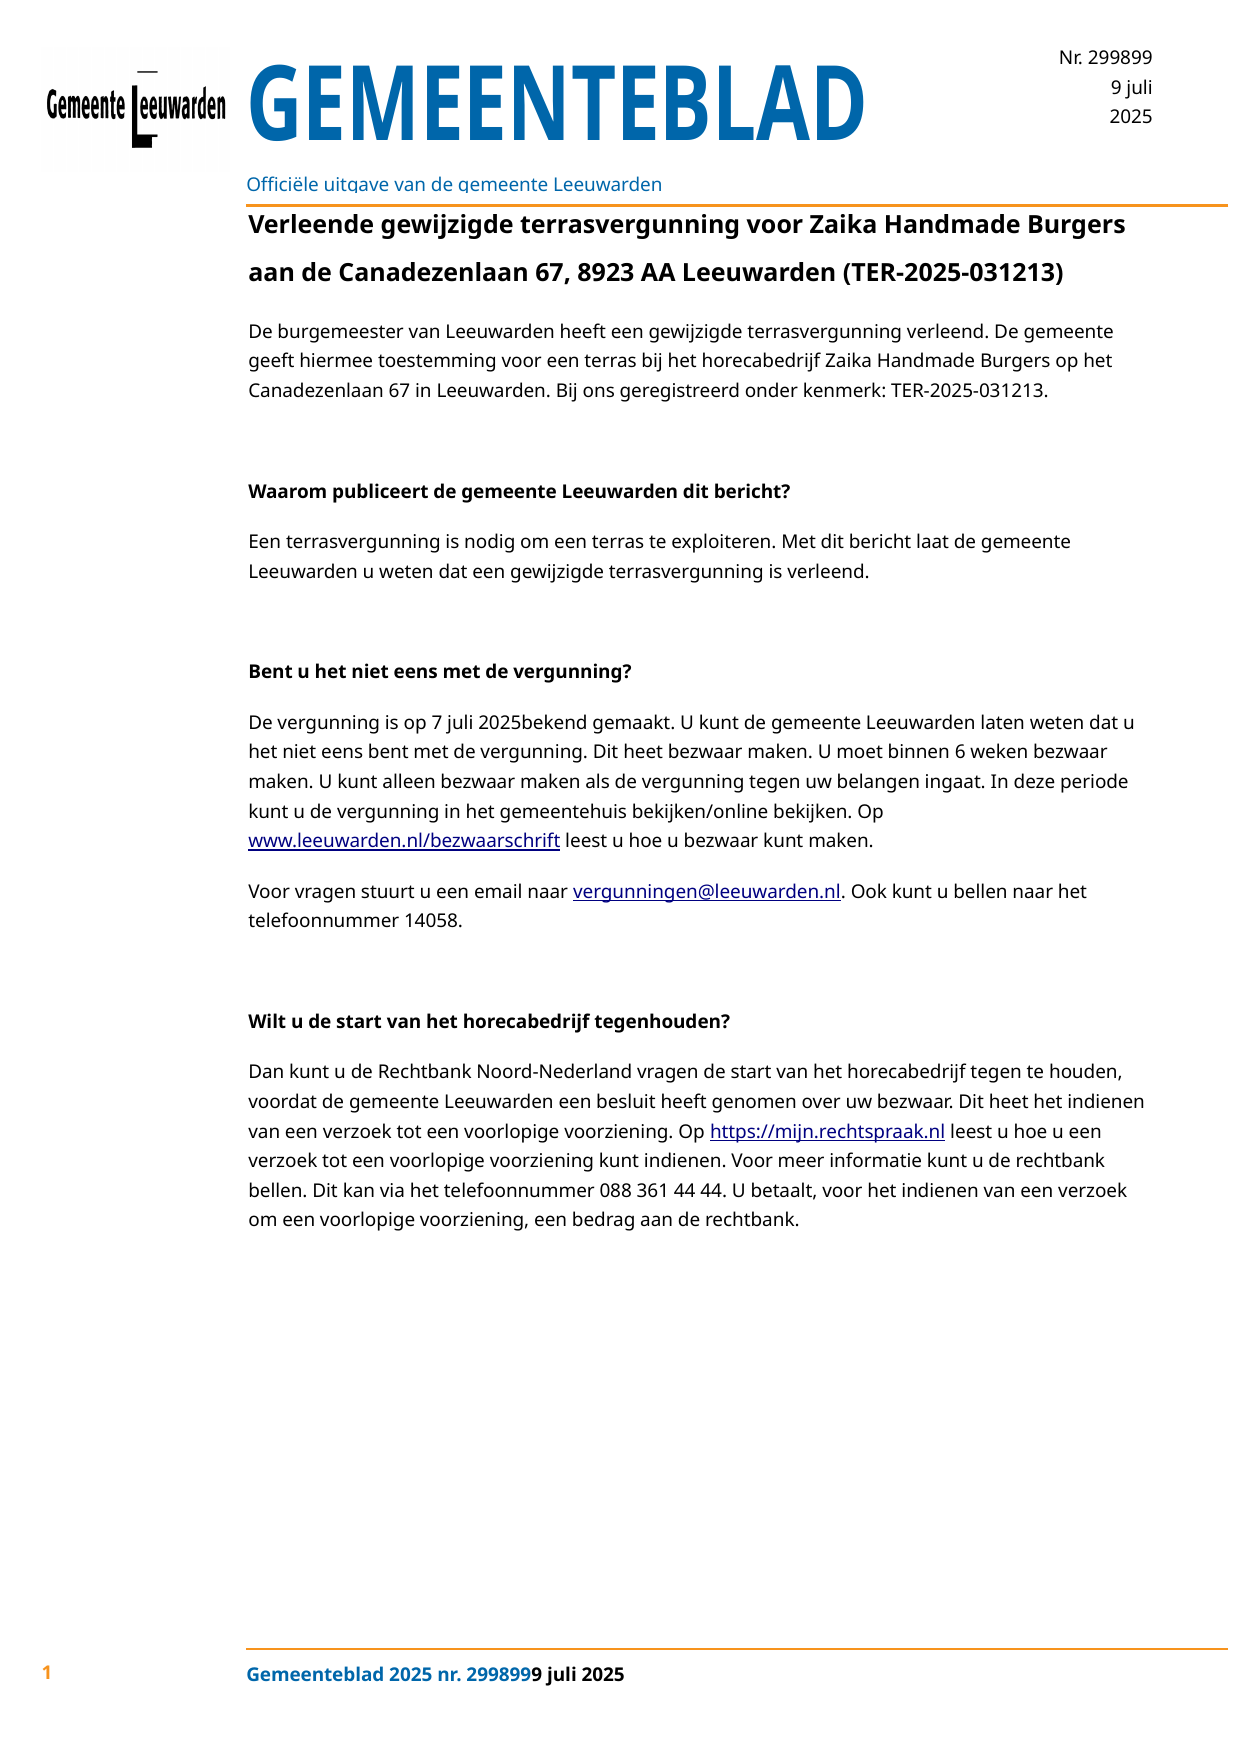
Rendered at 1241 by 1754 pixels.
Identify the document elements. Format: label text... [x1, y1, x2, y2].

text Voor vragen stuurt u een email naar vergunningen@leeuwarden.nl. Ook kunt u bellen naar het telefoonnummer 14058. [248, 878, 1152, 933]
picture [41, 47, 231, 172]
text Waarom publiceert de gemeente Leeuwarden dit bericht? [248, 478, 1152, 504]
text Verleende gewijzigde terrasvergunning voor Zaika Handmade Burgers aan de Canadezenlaan 67, 8923 AA Leeuwarden (TER-2025-031213) [248, 207, 1152, 288]
text Dan kunt u de Rechtbank Noord-Nederland vragen de start van het horecabedrijf tegen te houden, voordat de gemeente Leeuwarden een besluit heeft genomen over uw bezwaar. Dit heet het indienen van een verzoek tot een voorlopige voorziening. Op https://mijn.rechtspraak.nl leest u hoe u een verzoek tot een voorlopige voorziening kunt indienen. Voor meer informatie kunt u de rechtbank bellen. Dit kan via het telefoonnummer 088 361 44 44. U betaalt, voor het indienen van een verzoek om een voorlopige voorziening, een bedrag aan de rechtbank. [248, 1059, 1152, 1232]
text Bent u het niet eens met de vergunning? [248, 659, 1152, 684]
text Wilt u de start van het horecabedrijf tegenhouden? [248, 1008, 1152, 1034]
text Een terrasvergunning is nodig om een terras te exploiteren. Met dit bericht laat de gemeente Leeuwarden u weten dat een gewijzigde terrasvergunning is verleend. [248, 528, 1152, 584]
text De vergunning is op 7 juli 2025bekend gemaakt. U kunt de gemeente Leeuwarden laten weten dat u het niet eens bent met de vergunning. Dit heet bezwaar maken. U moet binnen 6 weken bezwaar maken. U kunt alleen bezwaar maken als de vergunning tegen uw belangen ingaat. In deze periode kunt u de vergunning in het gemeentehuis bekijken/online bekijken. Op www.leeuwarden.nl/bezwaarschrift leest u hoe u bezwaar kunt maken. [248, 709, 1152, 853]
text De burgemeester van Leeuwarden heeft een gewijzigde terrasvergunning verleend. De gemeente geeft hiermee toestemming voor een terras bij het horecabedrijf Zaika Handmade Burgers op het Canadezenlaan 67 in Leeuwarden. Bij ons geregistreerd onder kenmerk: TER-2025-031213. [248, 318, 1152, 403]
